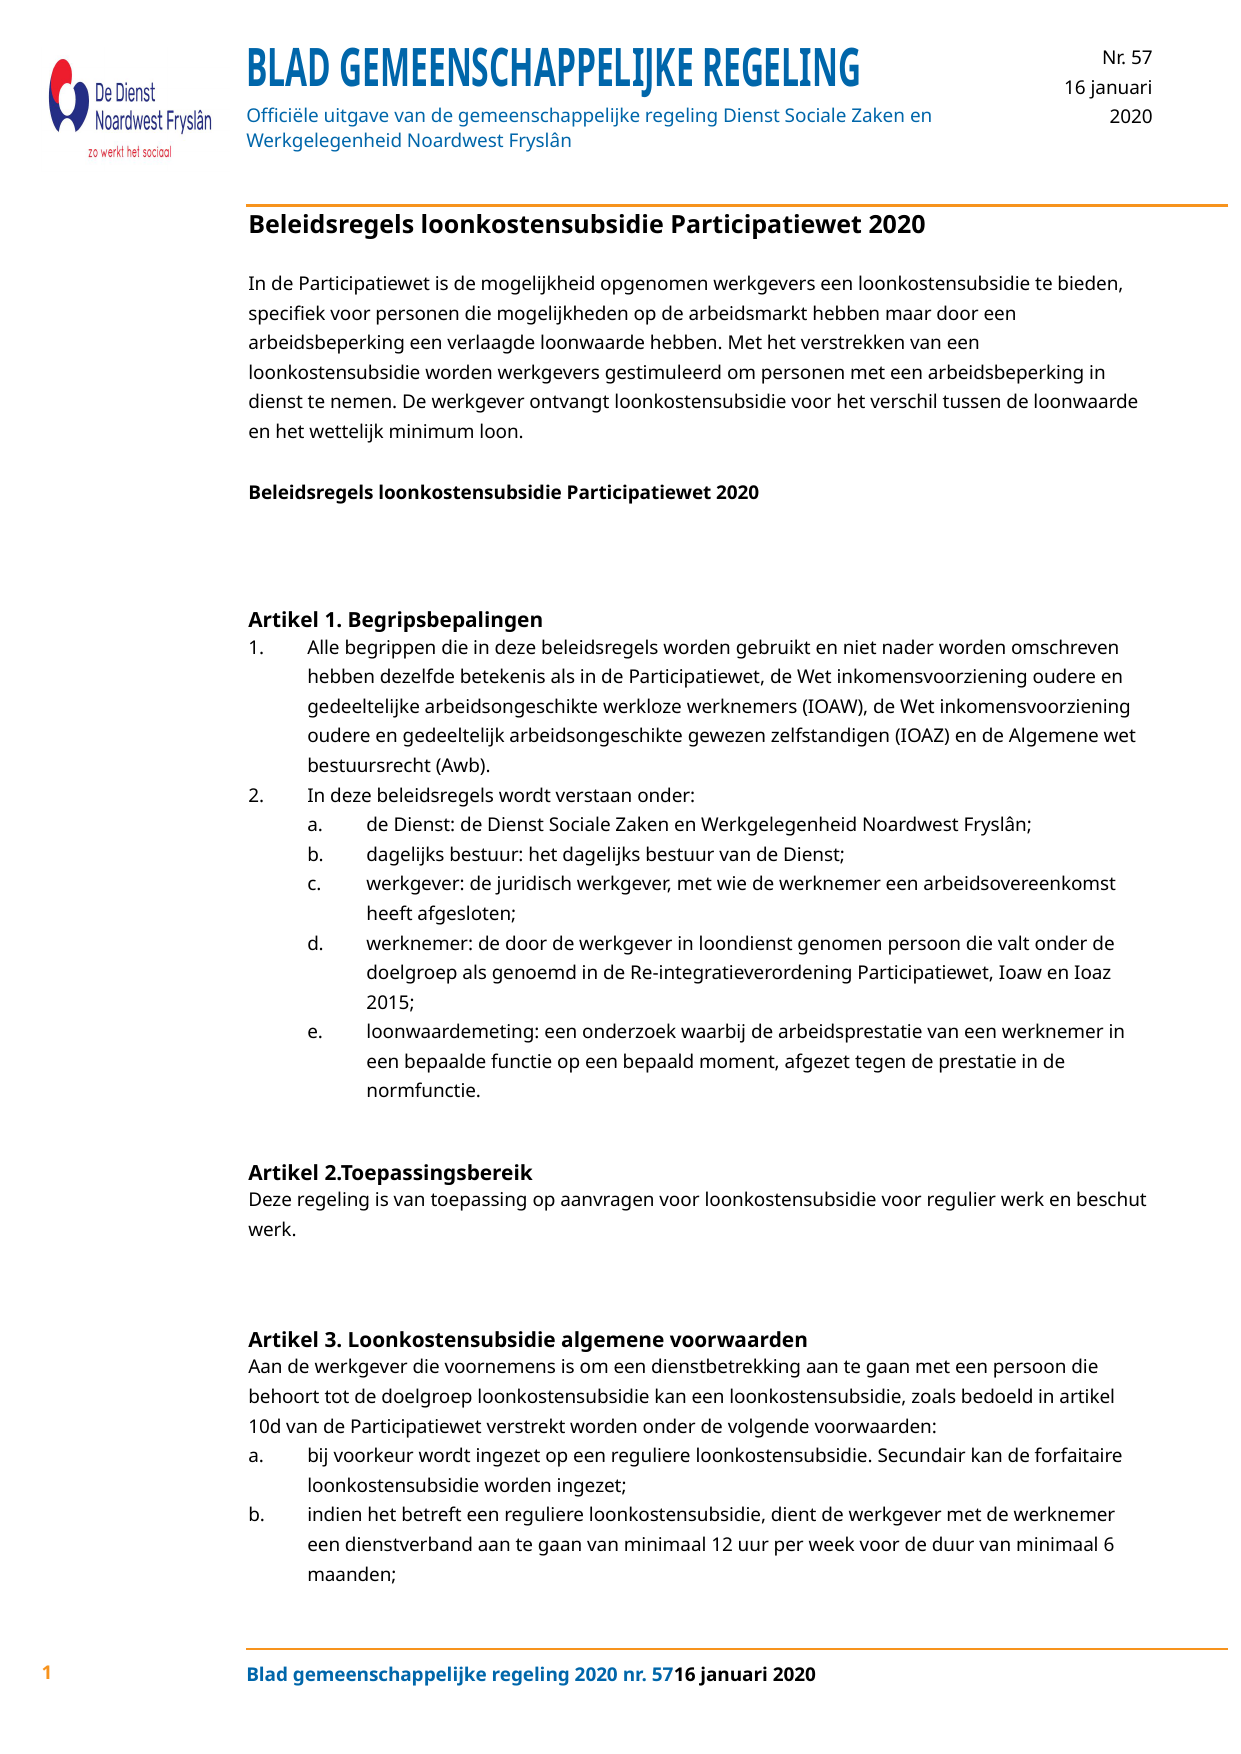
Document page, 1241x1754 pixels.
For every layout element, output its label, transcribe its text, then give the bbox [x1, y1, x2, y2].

list dagelijks bestuur: het dagelijks bestuur van de Dienst; [307, 841, 1152, 867]
text Beleidsregels loonkostensubsidie Participatiewet 2020 [248, 207, 1152, 241]
text In de Participatiewet is de mogelijkheid opgenomen werkgevers een loonkostensubsidie te bieden, specifiek voor personen die mogelijkheden op de arbeidsmarkt hebben maar door een arbeidsbeperking een verlaagde loonwaarde hebben. Met het verstrekken van een loonkostensubsidie worden werkgevers gestimuleerd om personen met een arbeidsbeperking in dienst te nemen. De werkgever ontvangt loonkostensubsidie voor het verschil tussen de loonwaarde en het wettelijk minimum loon. [248, 270, 1152, 444]
list de Dienst: de Dienst Sociale Zaken en Werkgelegenheid Noardwest Fryslân; [307, 811, 1152, 837]
list werkgever: de juridisch werkgever, met wie de werknemer een arbeidsovereenkomst heeft afgesloten; [307, 871, 1152, 926]
text Beleidsregels loonkostensubsidie Participatiewet 2020 [248, 477, 1152, 506]
text Artikel 1. Begripsbepalingen [248, 606, 1152, 634]
list bij voorkeur wordt ingezet op een reguliere loonkostensubsidie. Secundair kan de forfaitaire loonkostensubsidie worden ingezet; [248, 1442, 1152, 1498]
list Alle begrippen die in deze beleidsregels worden gebruikt en niet nader worden omschreven hebben dezelfde betekenis als in de Participatiewet, de Wet inkomensvoorziening oudere en gedeeltelijke arbeidsongeschikte werkloze werknemers (IOAW), de Wet inkomensvoorziening oudere en gedeeltelijk arbeidsongeschikte gewezen zelfstandigen (IOAZ) en de Algemene wet bestuursrecht (Awb). [248, 634, 1152, 778]
list In deze beleidsregels wordt verstaan onder: [248, 782, 1152, 808]
list indien het betreft een reguliere loonkostensubsidie, dient de werkgever met de werknemer een dienstverband aan te gaan van minimaal 12 uur per week voor de duur van minimaal 6 maanden; [248, 1502, 1152, 1587]
text Deze regeling is van toepassing op aanvragen voor loonkostensubsidie voor regulier werk en beschut werk. [248, 1186, 1152, 1241]
text Artikel 2.Toepassingsbereik [248, 1158, 1152, 1186]
picture [41, 47, 231, 172]
text Aan de werkgever die voornemens is om een dienstbetrekking aan te gaan met een persoon die behoort tot de doelgroep loonkostensubsidie kan een loonkostensubsidie, zoals bedoeld in artikel 10d van de Participatiewet verstrekt worden onder de volgende voorwaarden: [248, 1354, 1152, 1439]
list loonwaardemeting: een onderzoek waarbij de arbeidsprestatie van een werknemer in een bepaalde functie op een bepaald moment, afgezet tegen de prestatie in de normfunctie. [307, 1018, 1152, 1103]
list werknemer: de door de werkgever in loondienst genomen persoon die valt onder de doelgroep als genoemd in de Re-integratieverordening Participatiewet, Ioaw en Ioaz 2015; [307, 930, 1152, 1015]
text Artikel 3. Loonkostensubsidie algemene voorwaarden [248, 1325, 1152, 1354]
